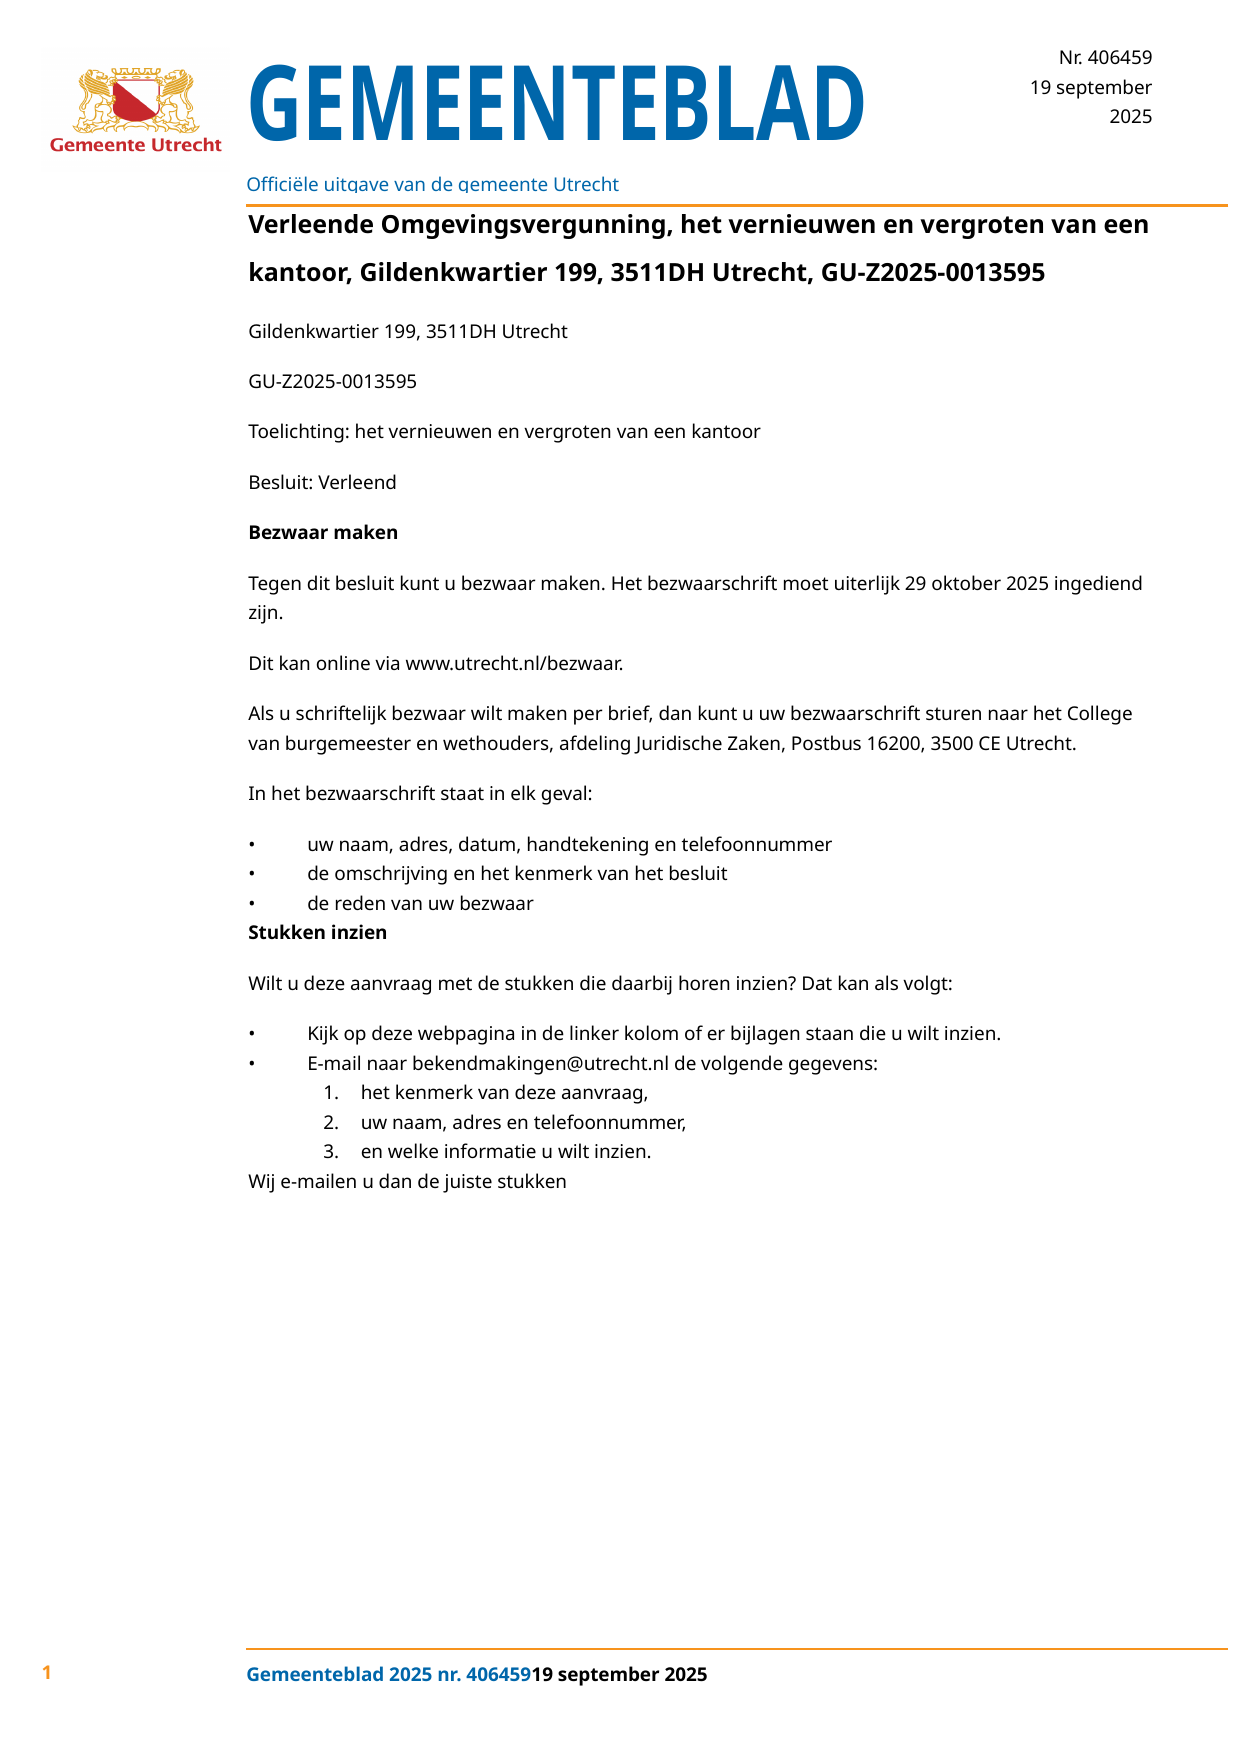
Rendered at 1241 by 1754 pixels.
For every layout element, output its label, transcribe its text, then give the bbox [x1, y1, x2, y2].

list het kenmerk van deze aanvraag, [323, 1079, 1152, 1105]
text GU-Z2025-0013595 [248, 368, 1152, 394]
list en welke informatie u wilt inzien. [323, 1139, 1152, 1164]
text Stukken inzien [248, 919, 1152, 945]
text Toelichting: het vernieuwen en vergroten van een kantoor [248, 419, 1152, 444]
text Bezwaar maken [248, 519, 1152, 545]
text Gildenkwartier 199, 3511DH Utrecht [248, 318, 1152, 344]
text Tegen dit besluit kunt u bezwaar maken. Het bezwaarschrift moet uiterlijk 29 oktober 2025 ingediend zijn. [248, 570, 1152, 625]
text Als u schriftelijk bezwaar wilt maken per brief, dan kunt u uw bezwaarschrift sturen naar het College van burgemeester en wethouders, afdeling Juridische Zaken, Postbus 16200, 3500 CE Utrecht. [248, 700, 1152, 756]
list E-mail naar bekendmakingen@utrecht.nl de volgende gegevens: [248, 1050, 1152, 1076]
text In het bezwaarschrift staat in elk geval: [248, 780, 1152, 806]
list Kijk op deze webpagina in de linker kolom of er bijlagen staan die u wilt inzien. [248, 1020, 1152, 1046]
list de reden van uw bezwaar [248, 890, 1152, 916]
text Verleende Omgevingsvergunning, het vernieuwen en vergroten van een kantoor, Gildenkwartier 199, 3511DH Utrecht, GU-Z2025-0013595 [248, 207, 1152, 288]
text Dit kan online via www.utrecht.nl/bezwaar. [248, 650, 1152, 676]
text Besluit: Verleend [248, 469, 1152, 495]
picture [41, 47, 231, 172]
list uw naam, adres en telefoonnummer, [323, 1109, 1152, 1135]
list de omschrijving en het kenmerk van het besluit [248, 860, 1152, 886]
text Wij e-mailen u dan de juiste stukken [248, 1168, 1152, 1194]
text Wilt u deze aanvraag met de stukken die daarbij horen inzien? Dat kan als volgt: [248, 970, 1152, 996]
list uw naam, adres, datum, handtekening en telefoonnummer [248, 831, 1152, 857]
